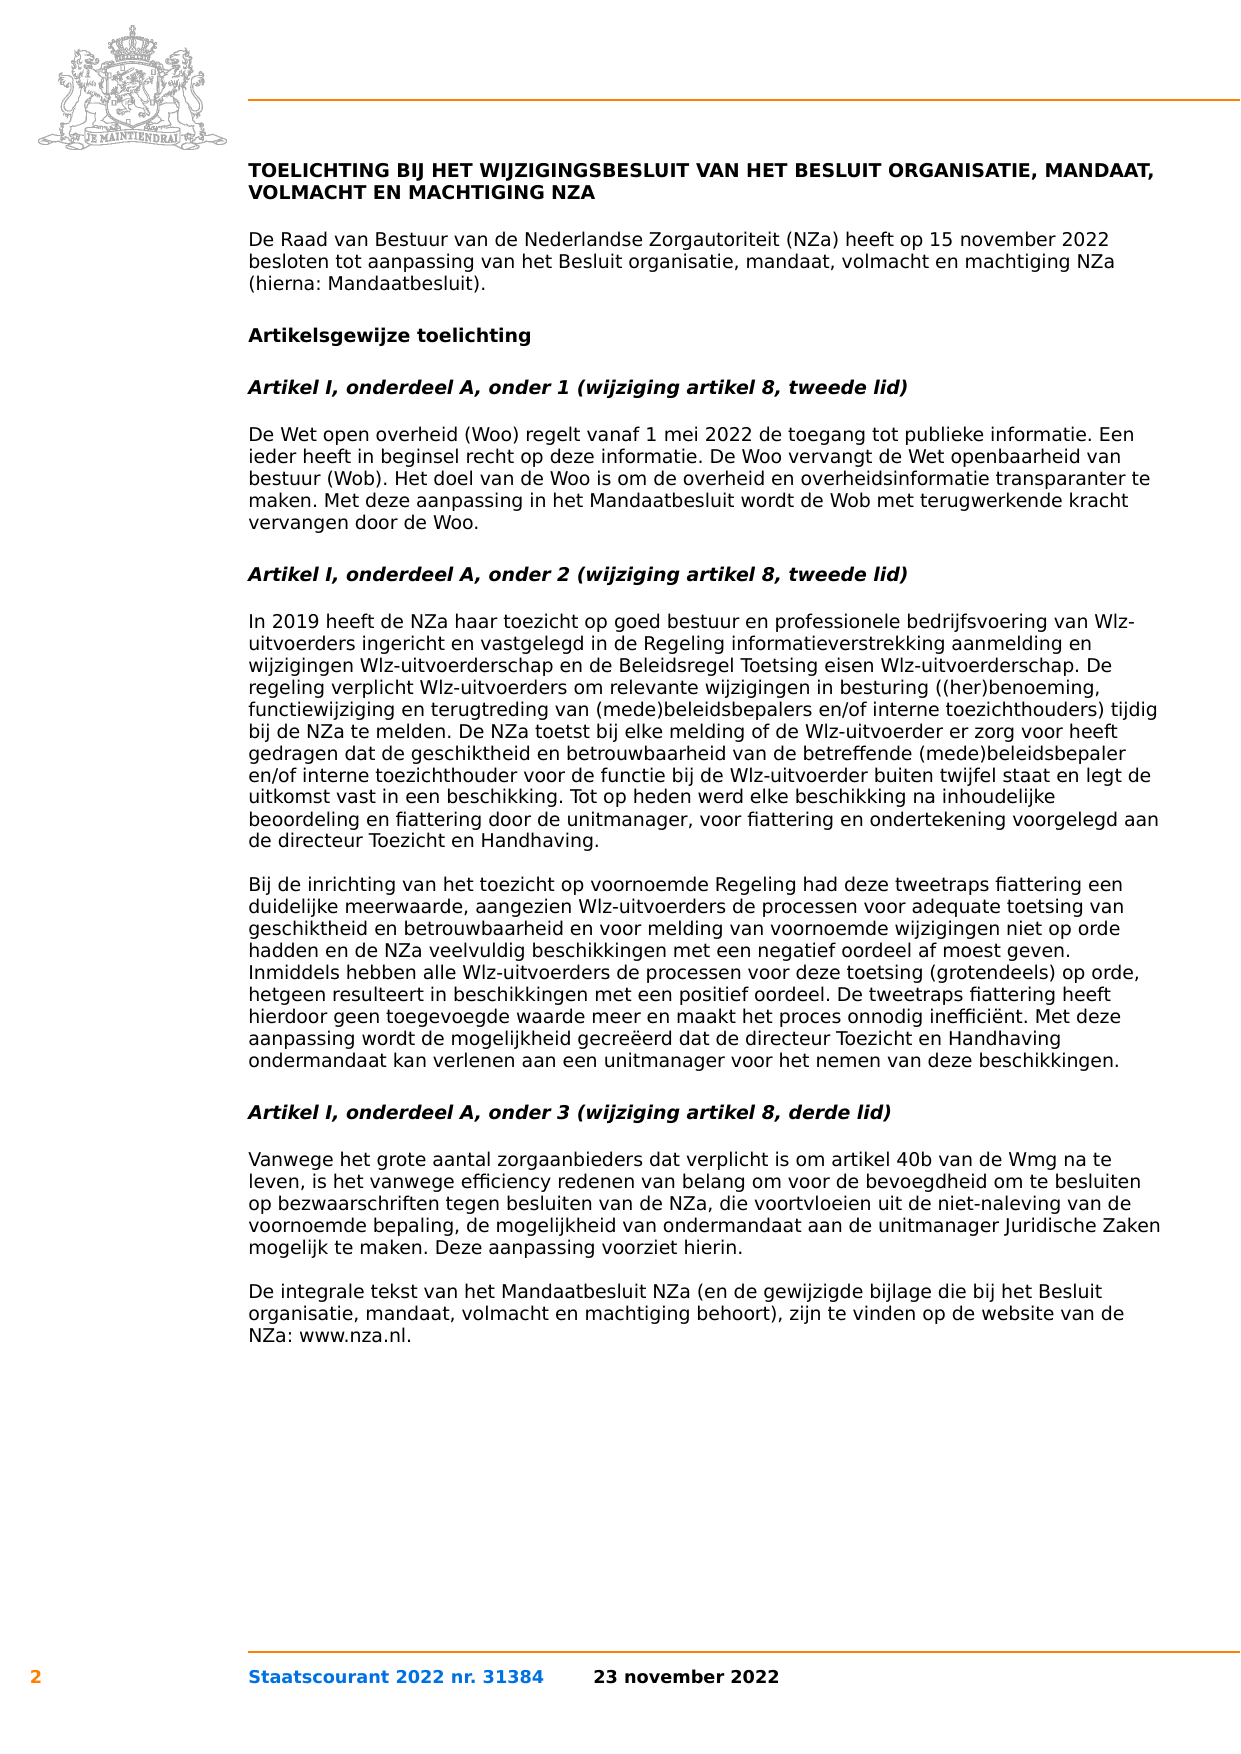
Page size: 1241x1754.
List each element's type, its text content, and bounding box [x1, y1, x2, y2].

text De integrale tekst van het Mandaatbesluit NZa (en de gewijzigde bijlage die bij het Besluit organisatie, mandaat, volmacht en machtiging behoort), zijn te vinden op de website van de NZa: www.nza.nl. [248, 1281, 1163, 1347]
text Bij de inrichting van het toezicht op voornoemde Regeling had deze tweetraps fiattering een duidelijke meerwaarde, aangezien Wlz-uitvoerders de processen voor adequate toetsing van geschiktheid en betrouwbaarheid en voor melding van voornoemde wijzigingen niet op orde hadden en de NZa veelvuldig beschikkingen met een negatief oordeel af moest geven. [248, 874, 1163, 962]
text De Wet open overheid (Woo) regelt vanaf 1 mei 2022 de toegang tot publieke informatie. Een ieder heeft in beginsel recht op deze informatie. De Woo vervangt de Wet openbaarheid van bestuur (Wob). Het doel van de Woo is om de overheid en overheidsinformatie transparanter te maken. Met deze aanpassing in het Mandaatbesluit wordt de Wob met terugwerkende kracht vervangen door de Woo. [248, 424, 1163, 534]
text In 2019 heeft de NZa haar toezicht op goed bestuur en professionele bedrijfsvoering van Wlz-uitvoerders ingericht en vastgelegd in de Regeling informatieverstrekking aanmelding en wijzigingen Wlz-uitvoerderschap en de Beleidsregel Toetsing eisen Wlz-uitvoerderschap. De regeling verplicht Wlz-uitvoerders om relevante wijzigingen in besturing ((her)benoeming, functiewijziging en terugtreding van (mede)beleidsbepalers en/of interne toezichthouders) tijdig bij de NZa te melden. De NZa toetst bij elke melding of de Wlz-uitvoerder er zorg voor heeft gedragen dat de geschiktheid en betrouwbaarheid van de betreffende (mede)beleidsbepaler en/of interne toezichthouder voor de functie bij de Wlz-uitvoerder buiten twijfel staat en legt de uitkomst vast in een beschikking. Tot op heden werd elke beschikking na inhoudelijke beoordeling en fiattering door de unitmanager, voor fiattering en ondertekening voorgelegd aan de directeur Toezicht en Handhaving. [248, 611, 1163, 852]
text Vanwege het grote aantal zorgaanbieders dat verplicht is om artikel 40b van de Wmg na te leven, is het vanwege efficiency redenen van belang om voor de bevoegdheid om te besluiten op bezwaarschriften tegen besluiten van de NZa, die voortvloeien uit de niet-naleving van de voornoemde bepaling, de mogelijkheid van ondermandaat aan de unitmanager Juridische Zaken mogelijk te maken. Deze aanpassing voorziet hierin. [248, 1149, 1163, 1259]
subtitle Artikel I, onderdeel A, onder 1 (wijziging artikel 8, tweede lid) [248, 377, 1163, 399]
text Inmiddels hebben alle Wlz-uitvoerders de processen voor deze toetsing (grotendeels) op orde, hetgeen resulteert in beschikkingen met een positief oordeel. De tweetraps fiattering heeft hierdoor geen toegevoegde waarde meer en maakt het proces onnodig inefficiënt. Met deze aanpassing wordt de mogelijkheid gecreëerd dat de directeur Toezicht en Handhaving ondermandaat kan verlenen aan een unitmanager voor het nemen van deze beschikkingen. [248, 962, 1163, 1072]
subtitle TOELICHTING BIJ HET WIJZIGINGSBESLUIT VAN HET BESLUIT ORGANISATIE, MANDAAT, VOLMACHT EN MACHTIGING NZA [248, 160, 1163, 204]
subtitle Artikel I, onderdeel A, onder 2 (wijziging artikel 8, tweede lid) [248, 564, 1163, 586]
picture [38, 25, 227, 150]
subtitle Artikelsgewijze toelichting [248, 325, 1163, 347]
text De Raad van Bestuur van de Nederlandse Zorgautoriteit (NZa) heeft op 15 november 2022 besloten tot aanpassing van het Besluit organisatie, mandaat, volmacht en machtiging NZa (hierna: Mandaatbesluit). [248, 229, 1163, 295]
subtitle Artikel I, onderdeel A, onder 3 (wijziging artikel 8, derde lid) [248, 1102, 1163, 1124]
